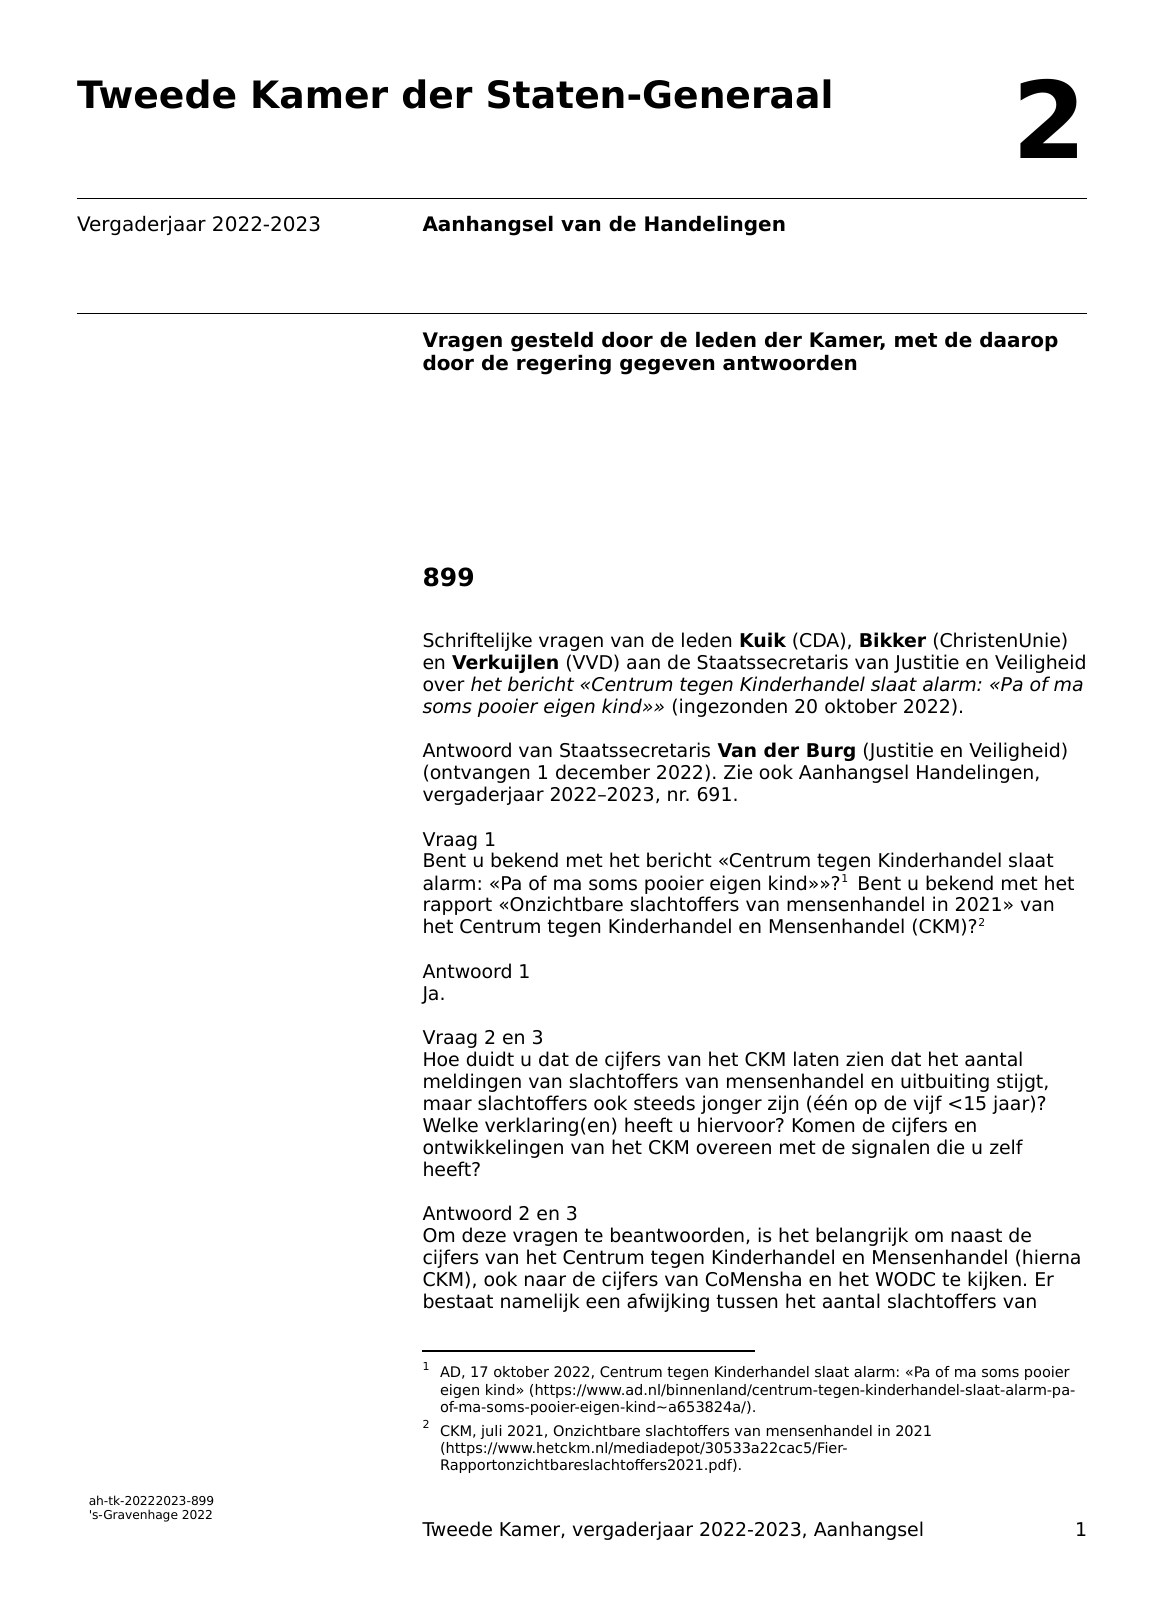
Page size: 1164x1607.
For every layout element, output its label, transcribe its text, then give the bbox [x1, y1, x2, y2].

text Vraag 2 en 3 [422, 1027, 1087, 1049]
text Hoe duidt u dat de cijfers van het CKM laten zien dat het aantal meldingen van slachtoffers van mensenhandel en uitbuiting stijgt, maar slachtoffers ook steeds jonger zijn (één op de vijf <15 jaar)? [422, 1049, 1087, 1114]
table_cell Vragen gesteld door de leden der Kamer, met de daarop door de regering gegeven antwoorden [422, 314, 1087, 375]
text 899 [422, 563, 1087, 592]
table_cell [77, 314, 422, 375]
text Antwoord van Staatssecretaris Van der Burg (Justitie en Veiligheid) (ontvangen 1 december 2022). Zie ook Aanhangsel Handelingen, vergaderjaar 2022–2023, nr. 691. [422, 740, 1087, 806]
text 's-Gravenhage 2022 [88, 1508, 323, 1522]
text Antwoord 1 [422, 961, 1087, 982]
table_cell Vergaderjaar 2022-2023 [77, 199, 422, 313]
text Vraag 1 [422, 828, 1087, 850]
text ah-tk-20222023-899 [88, 1494, 323, 1508]
text Antwoord 2 en 3 [422, 1203, 1087, 1225]
text Bent u bekend met het bericht «Centrum tegen Kinderhandel slaat alarm: «Pa of ma soms pooier eigen kind»»? Bent u bekend met het rapport «Onzichtbare slachtoffers van mensenhandel in 2021» van het Centrum tegen Kinderhandel en Mensenhandel (CKM)? [422, 850, 1087, 938]
text Om deze vragen te beantwoorden, is het belangrijk om naast de cijfers van het Centrum tegen Kinderhandel en Mensenhandel (hierna CKM), ook naar de cijfers van CoMensha en het WODC te kijken. Er bestaat namelijk een afwijking tussen het aantal slachtoffers van [422, 1225, 1087, 1313]
table_header 2 [886, 59, 1087, 198]
text CKM, juli 2021, Onzichtbare slachtoffers van mensenhandel in 2021 (https://www.hetckm.nl/mediadepot/30533a22cac5/Fier-Rapportonzichtbareslachtoffers2021.pdf). [422, 1418, 1087, 1474]
text Welke verklaring(en) heeft u hiervoor? Komen de cijfers en ontwikkelingen van het CKM overeen met de signalen die u zelf heeft? [422, 1114, 1087, 1181]
table_cell Aanhangsel van de Handelingen [422, 199, 1087, 313]
text Ja. [422, 982, 1087, 1004]
text AD, 17 oktober 2022, Centrum tegen Kinderhandel slaat alarm: «Pa of ma soms pooier eigen kind» (https://www.ad.nl/binnenland/centrum-tegen-kinderhandel-slaat-alarm-pa-of-ma-soms-pooier-eigen-kind~a653824a/). [422, 1360, 1087, 1416]
table_header Tweede Kamer der Staten-Generaal [77, 59, 886, 198]
text Schriftelijke vragen van de leden Kuik (CDA), Bikker (ChristenUnie) en Verkuijlen (VVD) aan de Staatssecretaris van Justitie en Veiligheid over het bericht «Centrum tegen Kinderhandel slaat alarm: «Pa of ma soms pooier eigen kind»» (ingezonden 20 oktober 2022). [422, 630, 1087, 718]
